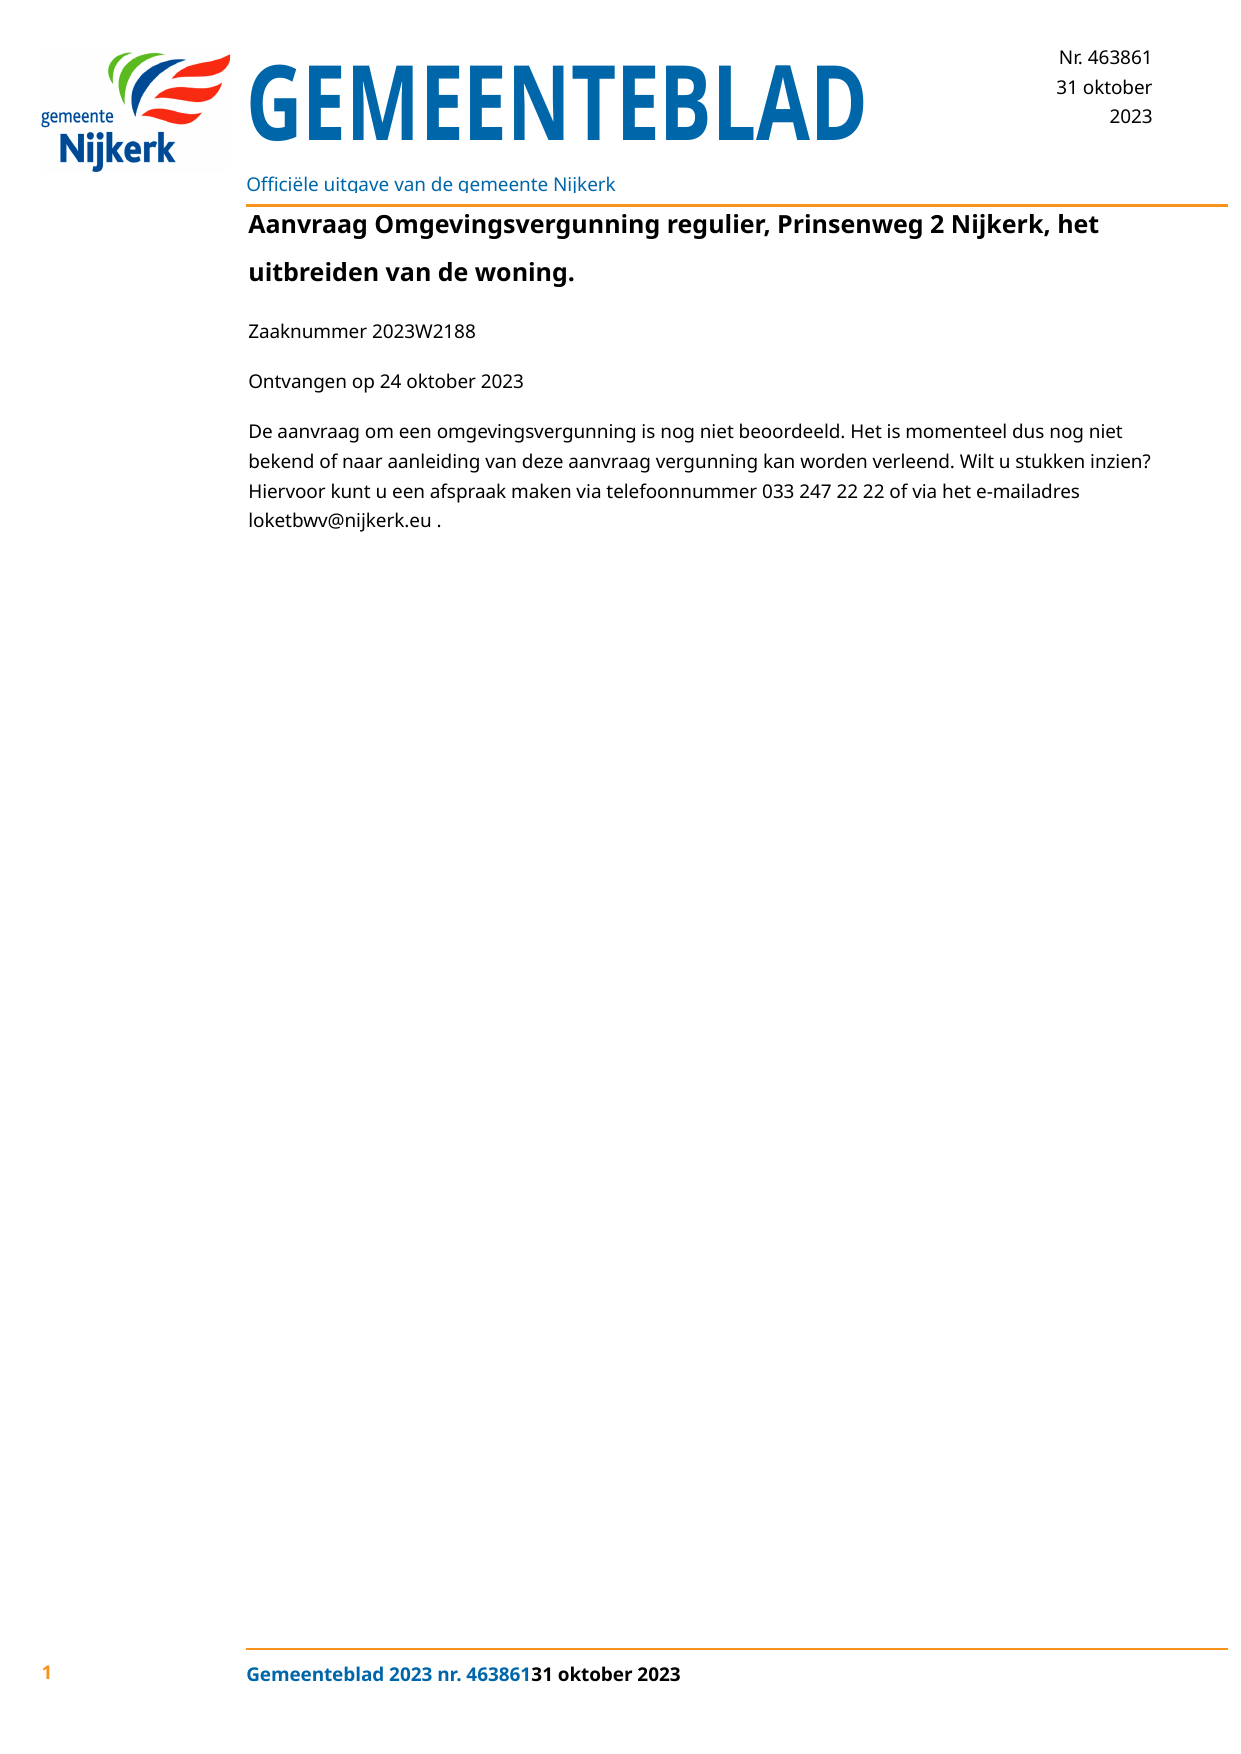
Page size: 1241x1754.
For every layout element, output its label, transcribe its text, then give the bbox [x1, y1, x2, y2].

text Aanvraag Omgevingsvergunning regulier, Prinsenweg 2 Nijkerk, het uitbreiden van de woning. [248, 207, 1152, 288]
picture [41, 47, 231, 172]
text Ontvangen op 24 oktober 2023 [248, 368, 1152, 394]
text De aanvraag om een omgevingsvergunning is nog niet beoordeeld. Het is momenteel dus nog niet bekend of naar aanleiding van deze aanvraag vergunning kan worden verleend. Wilt u stukken inzien? Hiervoor kunt u een afspraak maken via telefoonnummer 033 247 22 22 of via het e-mailadres loketbwv@nijkerk.eu . [248, 419, 1152, 533]
text Zaaknummer 2023W2188 [248, 318, 1152, 344]
